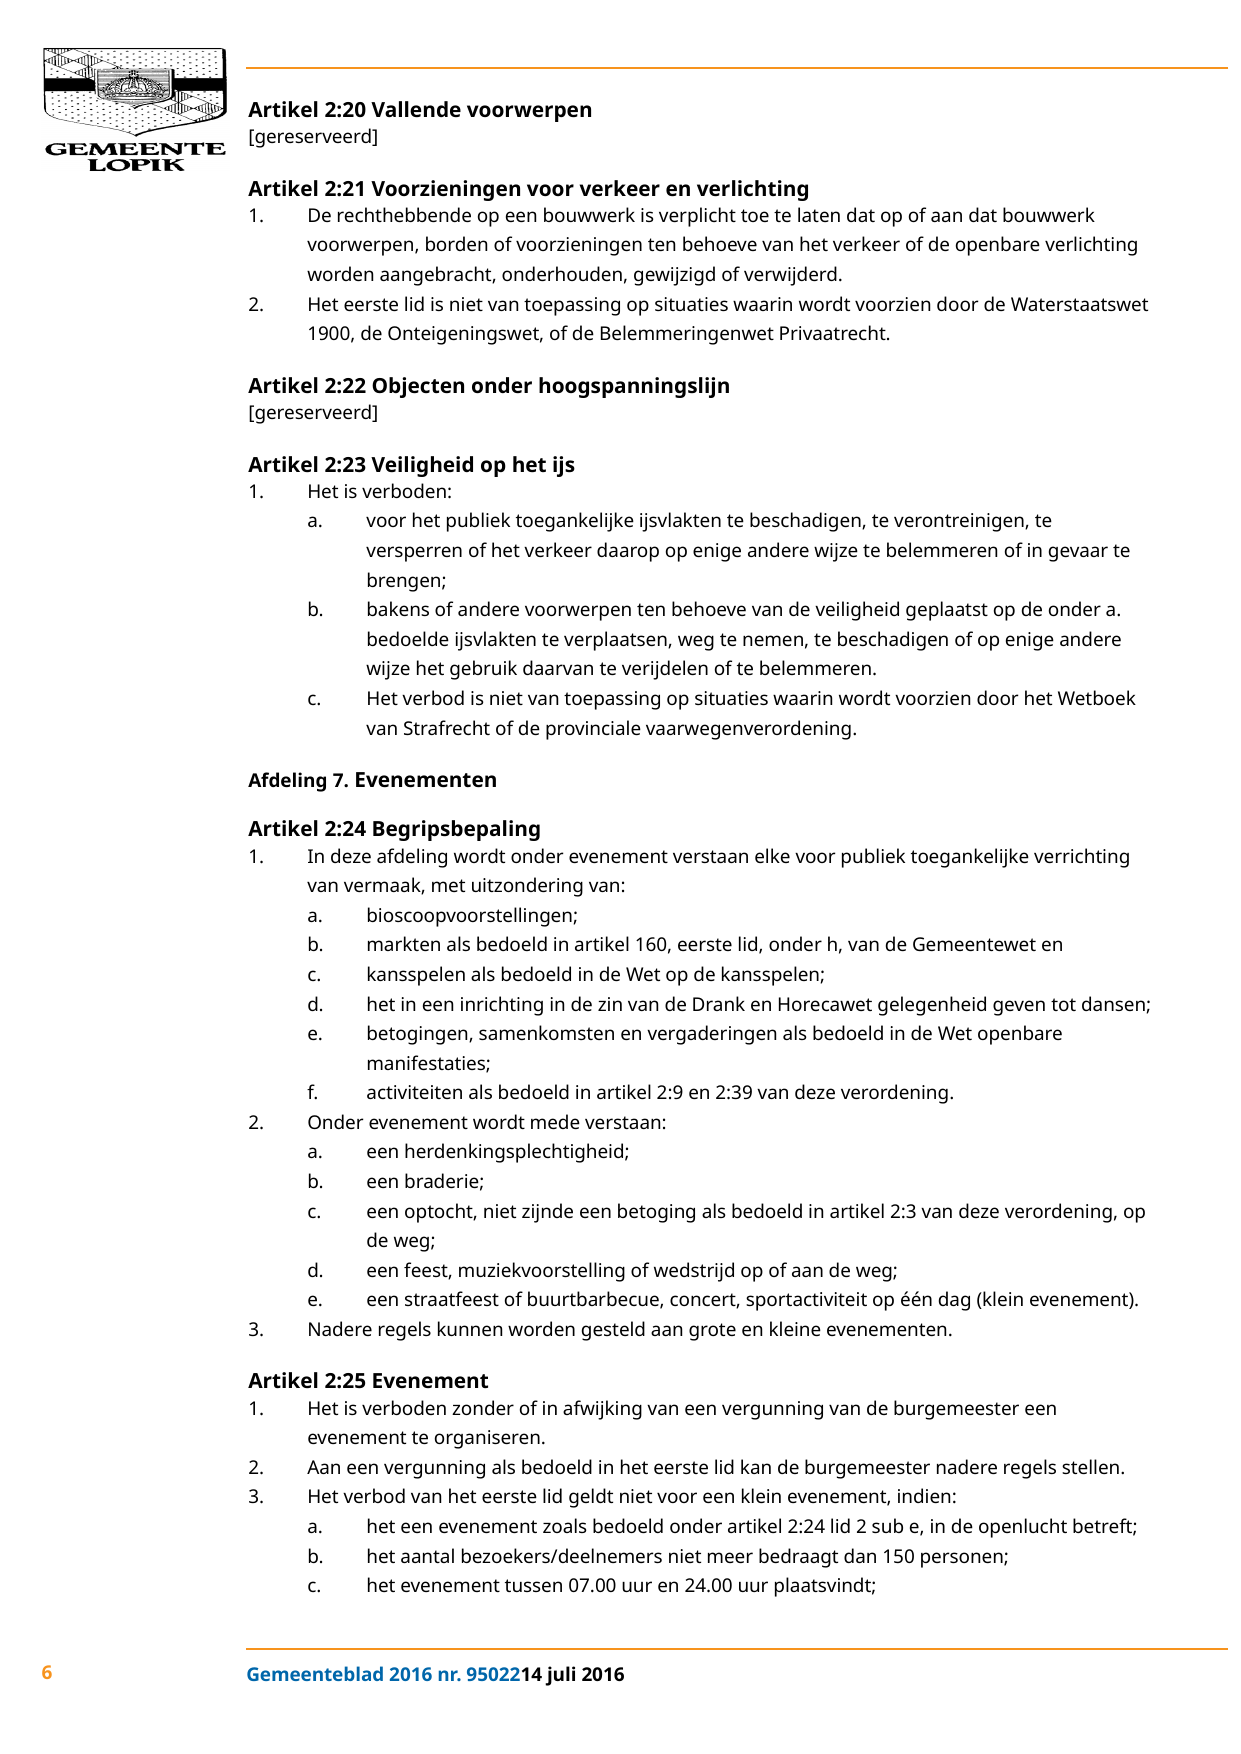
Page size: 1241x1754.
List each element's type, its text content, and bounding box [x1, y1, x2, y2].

list een braderie; [307, 1168, 1152, 1194]
text Artikel 2:20 Vallende voorwerpen [248, 95, 1152, 123]
list een feest, muziekvoorstelling of wedstrijd op of aan de weg; [307, 1257, 1152, 1283]
list Het verbod van het eerste lid geldt niet voor een klein evenement, indien: [248, 1484, 1152, 1509]
text Artikel 2:21 Voorzieningen voor verkeer en verlichting [248, 174, 1152, 202]
text Afdeling 7. Evenementen [248, 765, 1152, 793]
text Artikel 2:22 Objecten onder hoogspanningslijn [248, 371, 1152, 399]
list Onder evenement wordt mede verstaan: [248, 1109, 1152, 1135]
list Nadere regels kunnen worden gesteld aan grote en kleine evenementen. [248, 1316, 1152, 1342]
list Het verbod is niet van toepassing op situaties waarin wordt voorzien door het Wetboek van Strafrecht of de provinciale vaarwegenverordening. [307, 685, 1152, 741]
text Artikel 2:23 Veiligheid op het ijs [248, 450, 1152, 478]
list betogingen, samenkomsten en vergaderingen als bedoeld in de Wet openbare manifestaties; [307, 1020, 1152, 1076]
list Het is verboden: [248, 478, 1152, 504]
list een straatfeest of buurtbarbecue, concert, sportactiviteit op één dag (klein evenement). [307, 1287, 1152, 1312]
list In deze afdeling wordt onder evenement verstaan elke voor publiek toegankelijke verrichting van vermaak, met uitzondering van: [248, 843, 1152, 898]
list activiteiten als bedoeld in artikel 2:9 en 2:39 van deze verordening. [307, 1079, 1152, 1105]
list een optocht, niet zijnde een betoging als bedoeld in artikel 2:3 van deze verordening, op de weg; [307, 1198, 1152, 1253]
list voor het publiek toegankelijke ijsvlakten te beschadigen, te verontreinigen, te versperren of het verkeer daarop op enige andere wijze te belemmeren of in gevaar te brengen; [307, 508, 1152, 593]
list Aan een vergunning als bedoeld in het eerste lid kan de burgemeester nadere regels stellen. [248, 1454, 1152, 1480]
list Het eerste lid is niet van toepassing op situaties waarin wordt voorzien door de Waterstaatswet 1900, de Onteigeningswet, of de Belemmeringenwet Privaatrecht. [248, 291, 1152, 346]
list een herdenkingsplechtigheid; [307, 1139, 1152, 1164]
text [gereserveerd] [248, 399, 1152, 425]
list Het is verboden zonder of in afwijking van een vergunning van de burgemeester een evenement te organiseren. [248, 1395, 1152, 1450]
text [gereserveerd] [248, 123, 1152, 149]
list het in een inrichting in de zin van de Drank en Horecawet gelegenheid geven tot dansen; [307, 991, 1152, 1016]
list kansspelen als bedoeld in de Wet op de kansspelen; [307, 961, 1152, 987]
list het evenement tussen 07.00 uur en 24.00 uur plaatsvindt; [307, 1572, 1152, 1598]
text Artikel 2:25 Evenement [248, 1367, 1152, 1395]
list De rechthebbende op een bouwwerk is verplicht toe te laten dat op of aan dat bouwwerk voorwerpen, borden of voorzieningen ten behoeve van het verkeer of de openbare verlichting worden aangebracht, onderhouden, gewijzigd of verwijderd. [248, 202, 1152, 287]
list bakens of andere voorwerpen ten behoeve van de veiligheid geplaatst op de onder a. bedoelde ijsvlakten te verplaatsen, weg te nemen, te beschadigen of op enige andere wijze het gebruik daarvan te verijdelen of te belemmeren. [307, 596, 1152, 681]
text Artikel 2:24 Begripsbepaling [248, 814, 1152, 843]
list bioscoopvoorstellingen; [307, 902, 1152, 928]
list markten als bedoeld in artikel 160, eerste lid, onder h, van de Gemeentewet en [307, 932, 1152, 957]
picture [41, 47, 231, 172]
list het een evenement zoals bedoeld onder artikel 2:24 lid 2 sub e, in de openlucht betreft; [307, 1513, 1152, 1539]
list het aantal bezoekers/deelnemers niet meer bedraagt dan 150 personen; [307, 1543, 1152, 1569]
